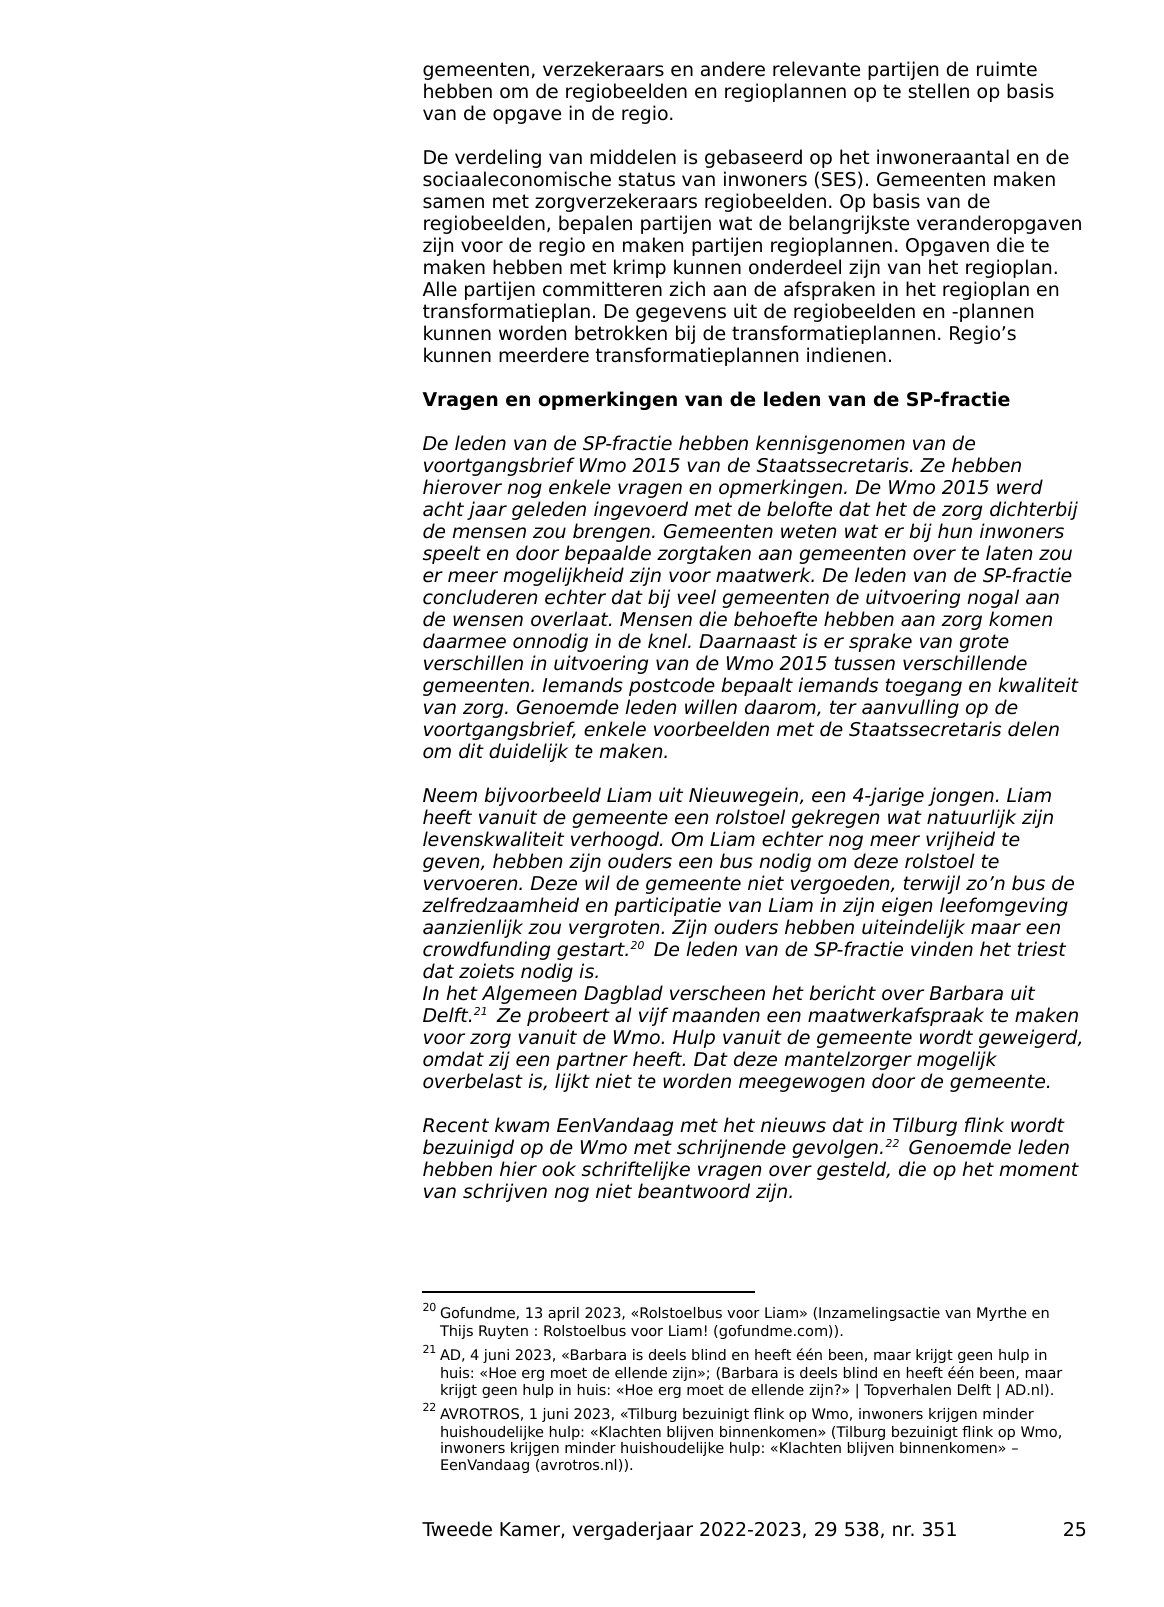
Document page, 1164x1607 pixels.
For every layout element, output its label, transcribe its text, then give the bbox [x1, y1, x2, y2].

text Gofundme, 13 april 2023, «Rolstoelbus voor Liam» (Inzamelingsactie van Myrthe en Thijs Ruyten : Rolstoelbus voor Liam! (gofundme.com)). [422, 1301, 1087, 1340]
text In het Algemeen Dagblad verscheen het bericht over Barbara uit Delft. Ze probeert al vijf maanden een maatwerkafspraak te maken voor zorg vanuit de Wmo. Hulp vanuit de gemeente wordt geweigerd, omdat zij een partner heeft. Dat deze mantelzorger mogelijk overbelast is, lijkt niet te worden meegewogen door de gemeente. [422, 983, 1087, 1093]
text AVROTROS, 1 juni 2023, «Tilburg bezuinigt flink op Wmo, inwoners krijgen minder huishoudelijke hulp: «Klachten blijven binnenkomen» (Tilburg bezuinigt flink op Wmo, inwoners krijgen minder huishoudelijke hulp: «Klachten blijven binnenkomen» – EenVandaag (avrotros.nl)). [422, 1402, 1087, 1474]
text Neem bijvoorbeeld Liam uit Nieuwegein, een 4-jarige jongen. Liam heeft vanuit de gemeente een rolstoel gekregen wat natuurlijk zijn levenskwaliteit verhoogd. Om Liam echter nog meer vrijheid te geven, hebben zijn ouders een bus nodig om deze rolstoel te vervoeren. Deze wil de gemeente niet vergoeden, terwijl zo’n bus de zelfredzaamheid en participatie van Liam in zijn eigen leefomgeving aanzienlijk zou vergroten. Zijn ouders hebben uiteindelijk maar een crowdfunding gestart. De leden van de SP-fractie vinden het triest dat zoiets nodig is. [422, 785, 1087, 983]
text Recent kwam EenVandaag met het nieuws dat in Tilburg flink wordt bezuinigd op de Wmo met schrijnende gevolgen. Genoemde leden hebben hier ook schriftelijke vragen over gesteld, die op het moment van schrijven nog niet beantwoord zijn. [422, 1115, 1087, 1203]
text De verdeling van middelen is gebaseerd op het inwoneraantal en de sociaaleconomische status van inwoners (SES). Gemeenten maken samen met zorgverzekeraars regiobeelden. Op basis van de regiobeelden, bepalen partijen wat de belangrijkste veranderopgaven zijn voor de regio en maken partijen regioplannen. Opgaven die te maken hebben met krimp kunnen onderdeel zijn van het regioplan. Alle partijen committeren zich aan de afspraken in het regioplan en transformatieplan. De gegevens uit de regiobeelden en -plannen kunnen worden betrokken bij de transformatieplannen. Regio’s kunnen meerdere transformatieplannen indienen. [422, 147, 1087, 367]
text AD, 4 juni 2023, «Barbara is deels blind en heeft één been, maar krijgt geen hulp in huis: «Hoe erg moet de ellende zijn»; (Barbara is deels blind en heeft één been, maar krijgt geen hulp in huis: «Hoe erg moet de ellende zijn?» | Topverhalen Delft | AD.nl). [422, 1343, 1087, 1399]
subtitle Vragen en opmerkingen van de leden van de SP-fractie [422, 389, 1087, 411]
text De leden van de SP-fractie hebben kennisgenomen van de voortgangsbrief Wmo 2015 van de Staatssecretaris. Ze hebben hierover nog enkele vragen en opmerkingen. De Wmo 2015 werd acht jaar geleden ingevoerd met de belofte dat het de zorg dichterbij de mensen zou brengen. Gemeenten weten wat er bij hun inwoners speelt en door bepaalde zorgtaken aan gemeenten over te laten zou er meer mogelijkheid zijn voor maatwerk. De leden van de SP-fractie concluderen echter dat bij veel gemeenten de uitvoering nogal aan de wensen overlaat. Mensen die behoefte hebben aan zorg komen daarmee onnodig in de knel. Daarnaast is er sprake van grote verschillen in uitvoering van de Wmo 2015 tussen verschillende gemeenten. Iemands postcode bepaalt iemands toegang en kwaliteit van zorg. Genoemde leden willen daarom, ter aanvulling op de voortgangsbrief, enkele voorbeelden met de Staatssecretaris delen om dit duidelijk te maken. [422, 433, 1087, 763]
text gemeenten, verzekeraars en andere relevante partijen de ruimte hebben om de regiobeelden en regioplannen op te stellen op basis van de opgave in de regio. [422, 59, 1087, 125]
